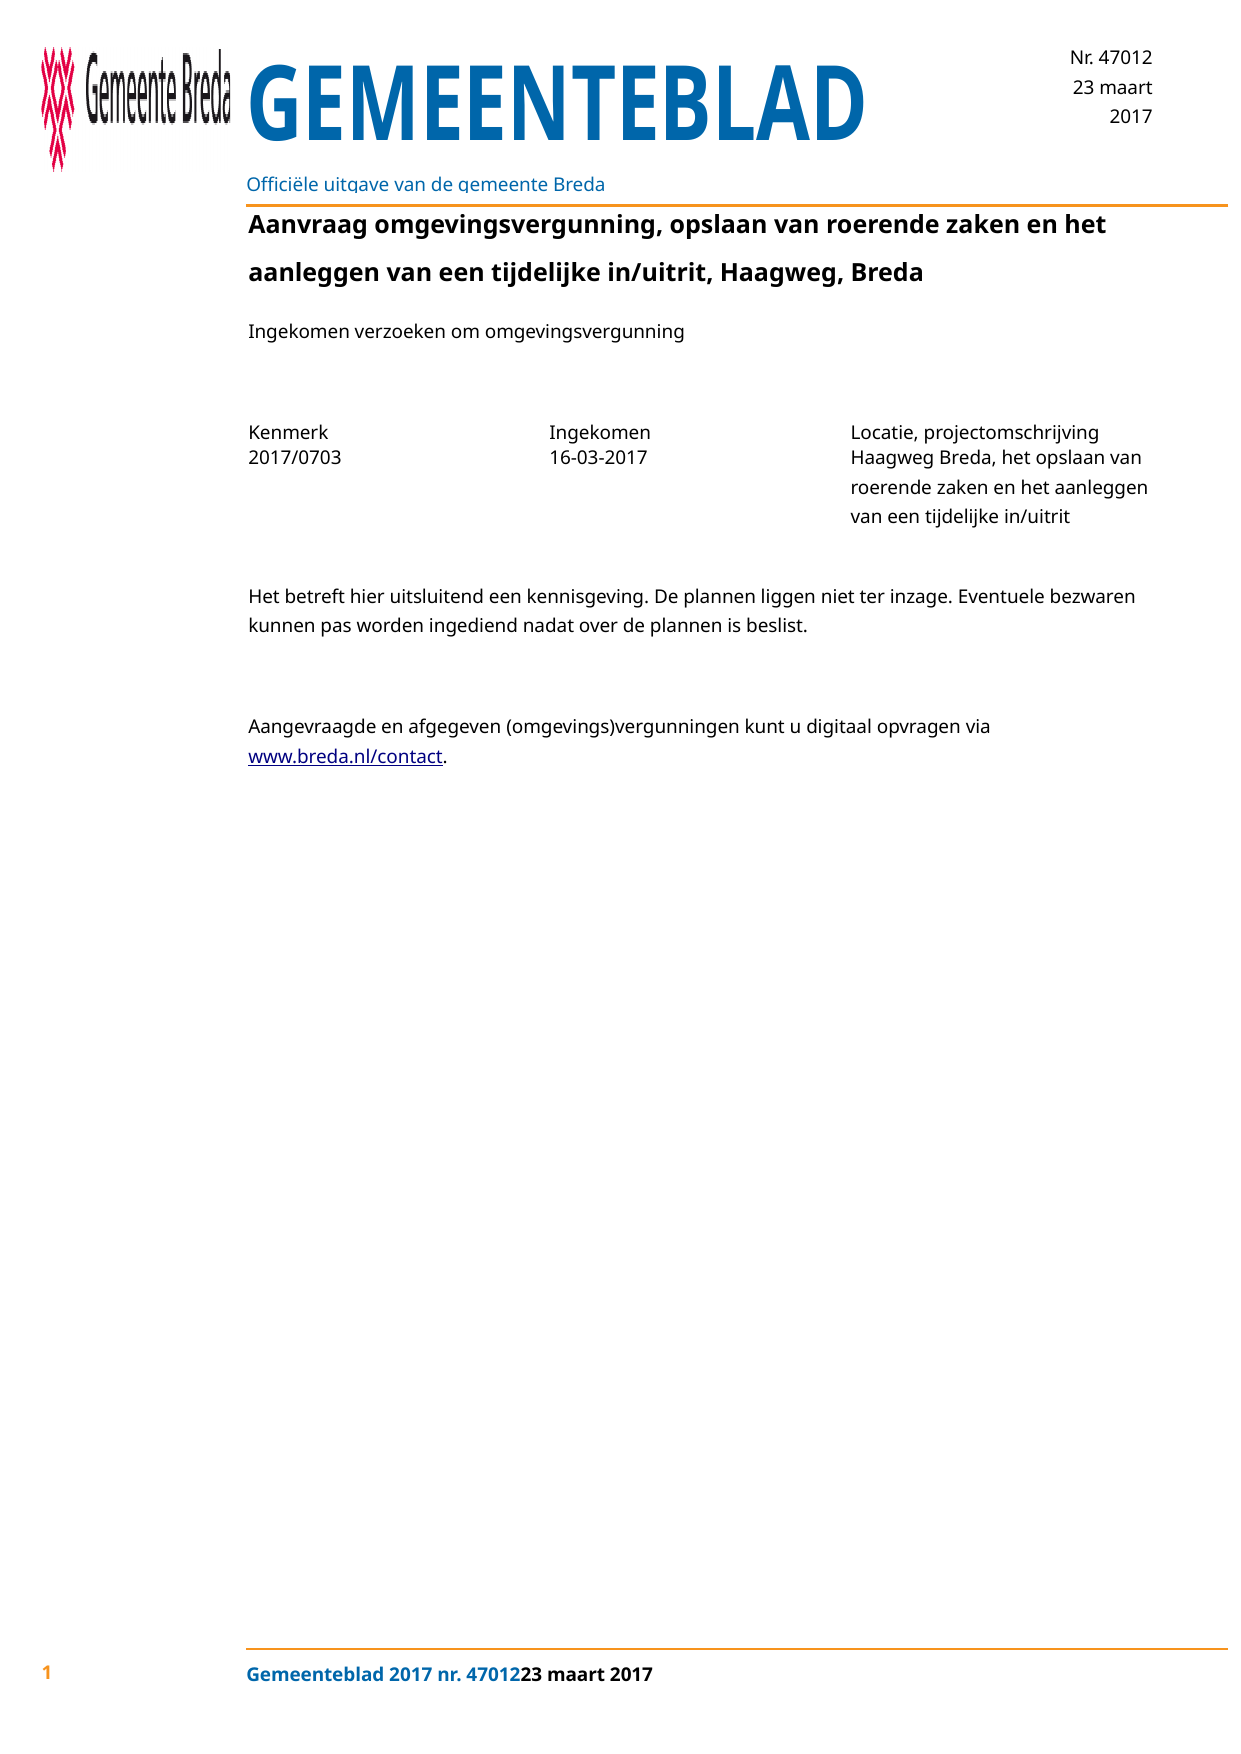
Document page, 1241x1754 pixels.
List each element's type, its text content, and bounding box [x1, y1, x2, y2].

table_cell Haagweg Breda, het opslaan van roerende zaken en het aanleggen van een tijdelijke in/uitrit [850, 445, 1152, 529]
text Aangevraagde en afgegeven (omgevings)vergunningen kunt u digitaal opvragen via www.breda.nl/contact. [248, 713, 1152, 769]
text Aanvraag omgevingsvergunning, opslaan van roerende zaken en het aanleggen van een tijdelijke in/uitrit, Haagweg, Breda [248, 207, 1152, 288]
table_header Kenmerk [248, 419, 549, 444]
table_cell 16-03-2017 [549, 445, 850, 529]
text Ingekomen verzoeken om omgevingsvergunning [248, 318, 1152, 344]
table_cell 2017/0703 [248, 445, 549, 529]
table_header Ingekomen [549, 419, 850, 444]
text Het betreft hier uitsluitend een kennisgeving. De plannen liggen niet ter inzage. Eventuele bezwaren kunnen pas worden ingediend nadat over de plannen is beslist. [248, 583, 1152, 638]
table_header Locatie, projectomschrijving [850, 419, 1152, 444]
picture [41, 47, 231, 172]
